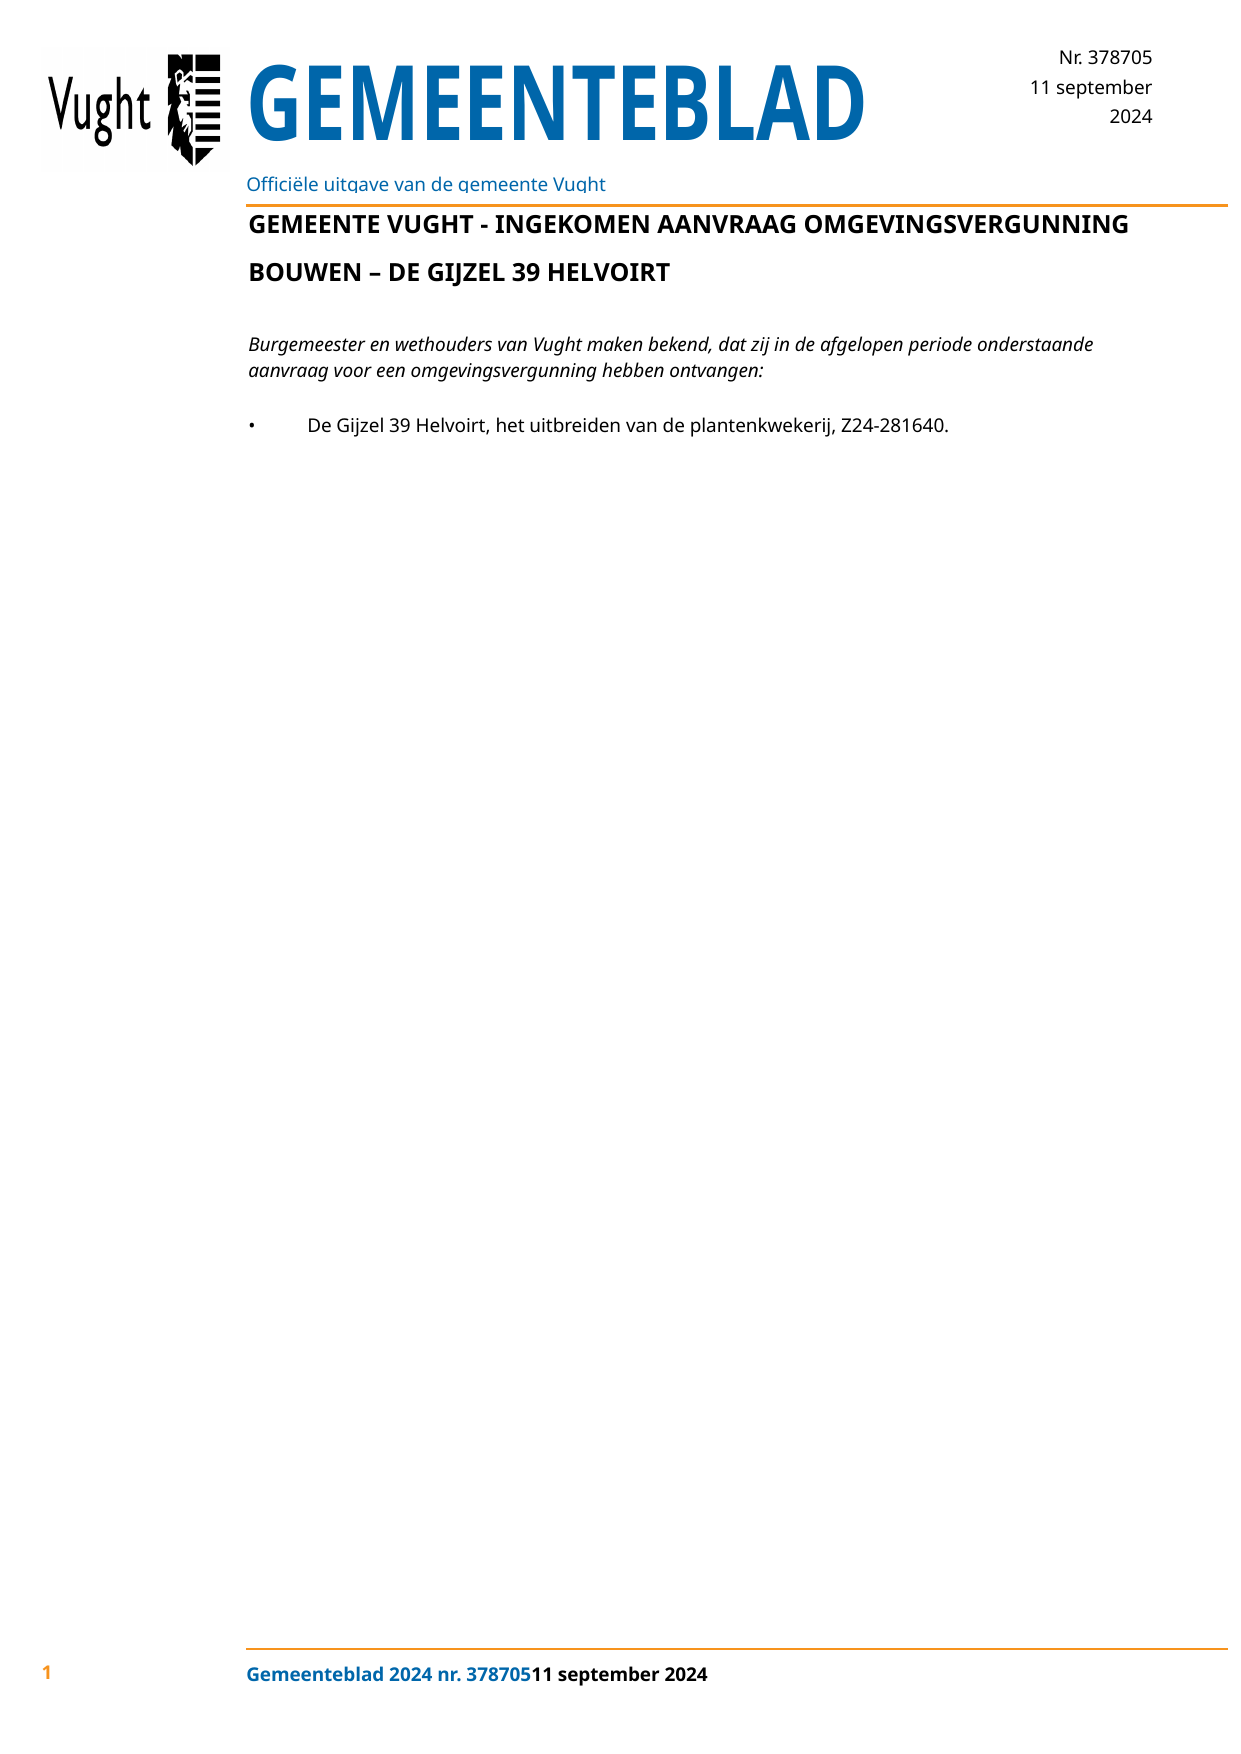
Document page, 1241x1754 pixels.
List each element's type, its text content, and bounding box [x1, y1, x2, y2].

picture [41, 47, 231, 172]
list De Gijzel 39 Helvoirt, het uitbreiden van de plantenkwekerij, Z24-281640. [248, 412, 1152, 438]
text GEMEENTE VUGHT - INGEKOMEN AANVRAAG OMGEVINGSVERGUNNING BOUWEN – DE GIJZEL 39 HELVOIRT [248, 207, 1152, 288]
text Burgemeester en wethouders van Vught maken bekend, dat zij in de afgelopen periode onderstaande aanvraag voor een omgevingsvergunning hebben ontvangen: [248, 331, 1152, 383]
